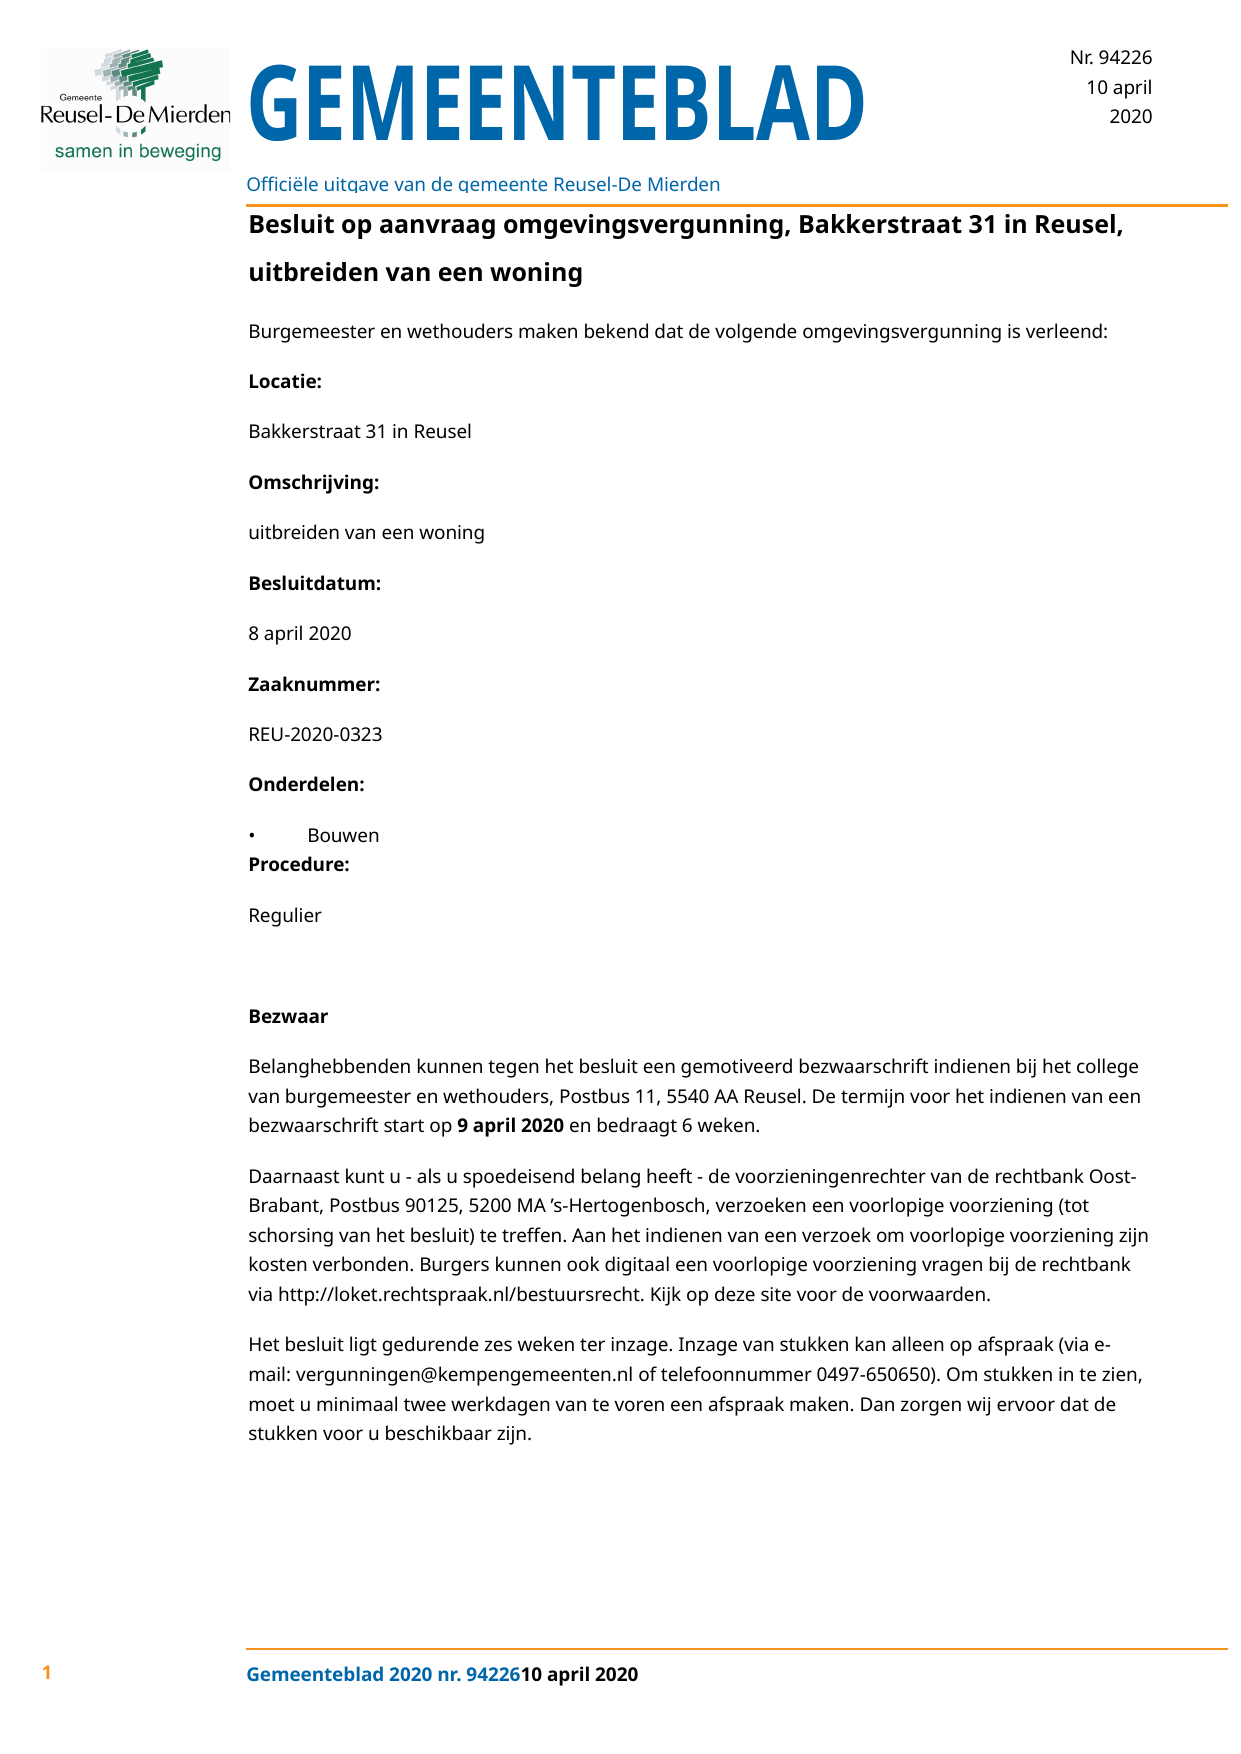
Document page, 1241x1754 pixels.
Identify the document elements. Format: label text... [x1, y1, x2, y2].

text 8 april 2020 [248, 620, 1152, 646]
text Omschrijving: [248, 469, 1152, 495]
text Bezwaar [248, 1003, 1152, 1029]
text Bakkerstraat 31 in Reusel [248, 419, 1152, 444]
text Procedure: [248, 852, 1152, 877]
list Bouwen [248, 822, 1152, 848]
text Burgemeester en wethouders maken bekend dat de volgende omgevingsvergunning is verleend: [248, 318, 1152, 344]
text Onderdelen: [248, 772, 1152, 797]
text REU-2020-0323 [248, 721, 1152, 747]
text Het besluit ligt gedurende zes weken ter inzage. Inzage van stukken kan alleen op afspraak (via e-mail: vergunningen@kempengemeenten.nl of telefoonnummer 0497-650650). Om stukken in te zien, moet u minimaal twee werkdagen van te voren een afspraak maken. Dan zorgen wij ervoor dat de stukken voor u beschikbaar zijn. [248, 1332, 1152, 1446]
text Zaaknummer: [248, 671, 1152, 697]
text Besluit op aanvraag omgevingsvergunning, Bakkerstraat 31 in Reusel, uitbreiden van een woning [248, 207, 1152, 288]
text Besluitdatum: [248, 570, 1152, 596]
text Locatie: [248, 368, 1152, 394]
picture [41, 47, 231, 172]
text Regulier [248, 902, 1152, 928]
text Daarnaast kunt u - als u spoedeisend belang heeft - de voorzieningenrechter van de rechtbank Oost-Brabant, Postbus 90125, 5200 MA ’s-Hertogenbosch, verzoeken een voorlopige voorziening (tot schorsing van het besluit) te treffen. Aan het indienen van een verzoek om voorlopige voorziening zijn kosten verbonden. Burgers kunnen ook digitaal een voorlopige voorziening vragen bij de rechtbank via http://loket.rechtspraak.nl/bestuursrecht. Kijk op deze site voor de voorwaarden. [248, 1163, 1152, 1307]
text Belanghebbenden kunnen tegen het besluit een gemotiveerd bezwaarschrift indienen bij het college van burgemeester en wethouders, Postbus 11, 5540 AA Reusel. De termijn voor het indienen van een bezwaarschrift start op 9 april 2020 en bedraagt 6 weken. [248, 1053, 1152, 1138]
text uitbreiden van een woning [248, 519, 1152, 545]
